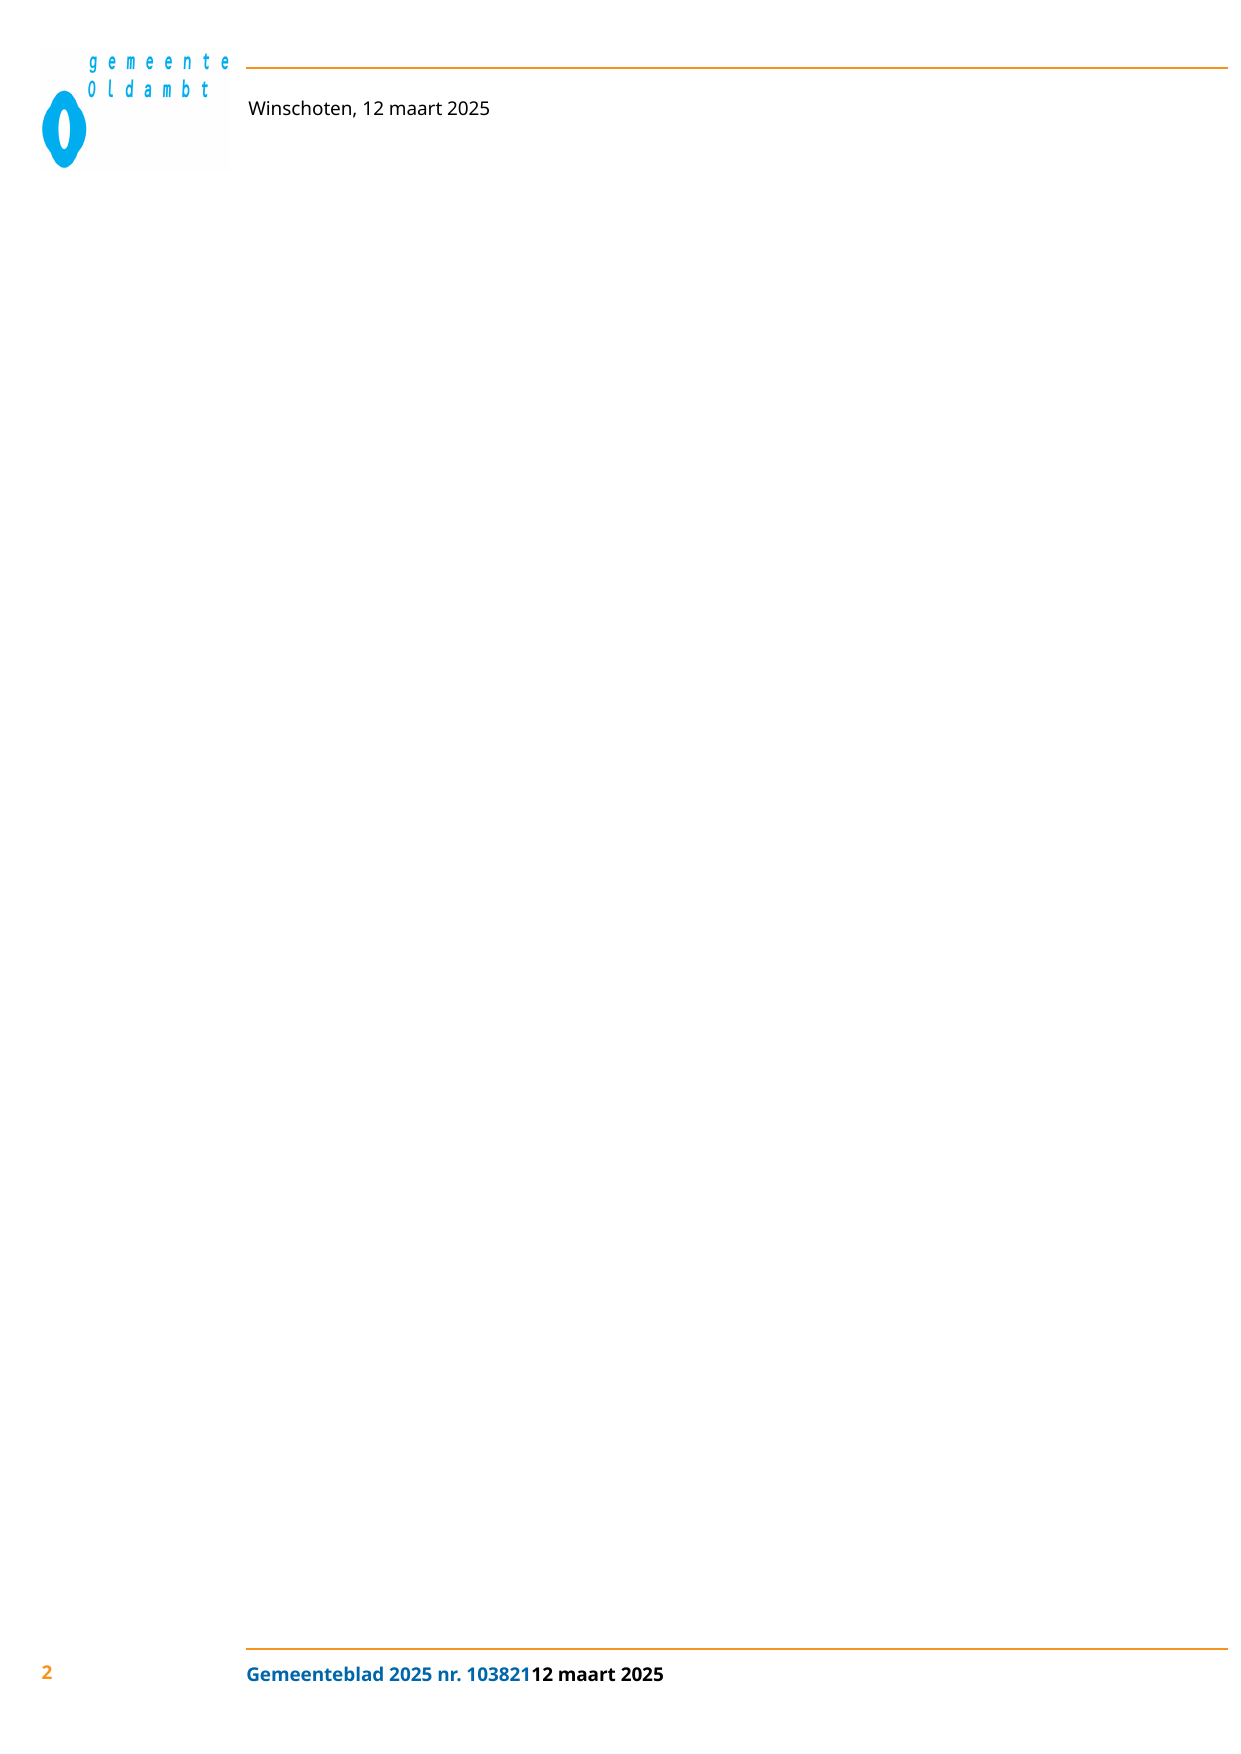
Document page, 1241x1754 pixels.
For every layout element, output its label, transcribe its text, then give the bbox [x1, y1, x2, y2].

picture [41, 47, 231, 172]
text Winschoten, 12 maart 2025 [248, 95, 1152, 121]
